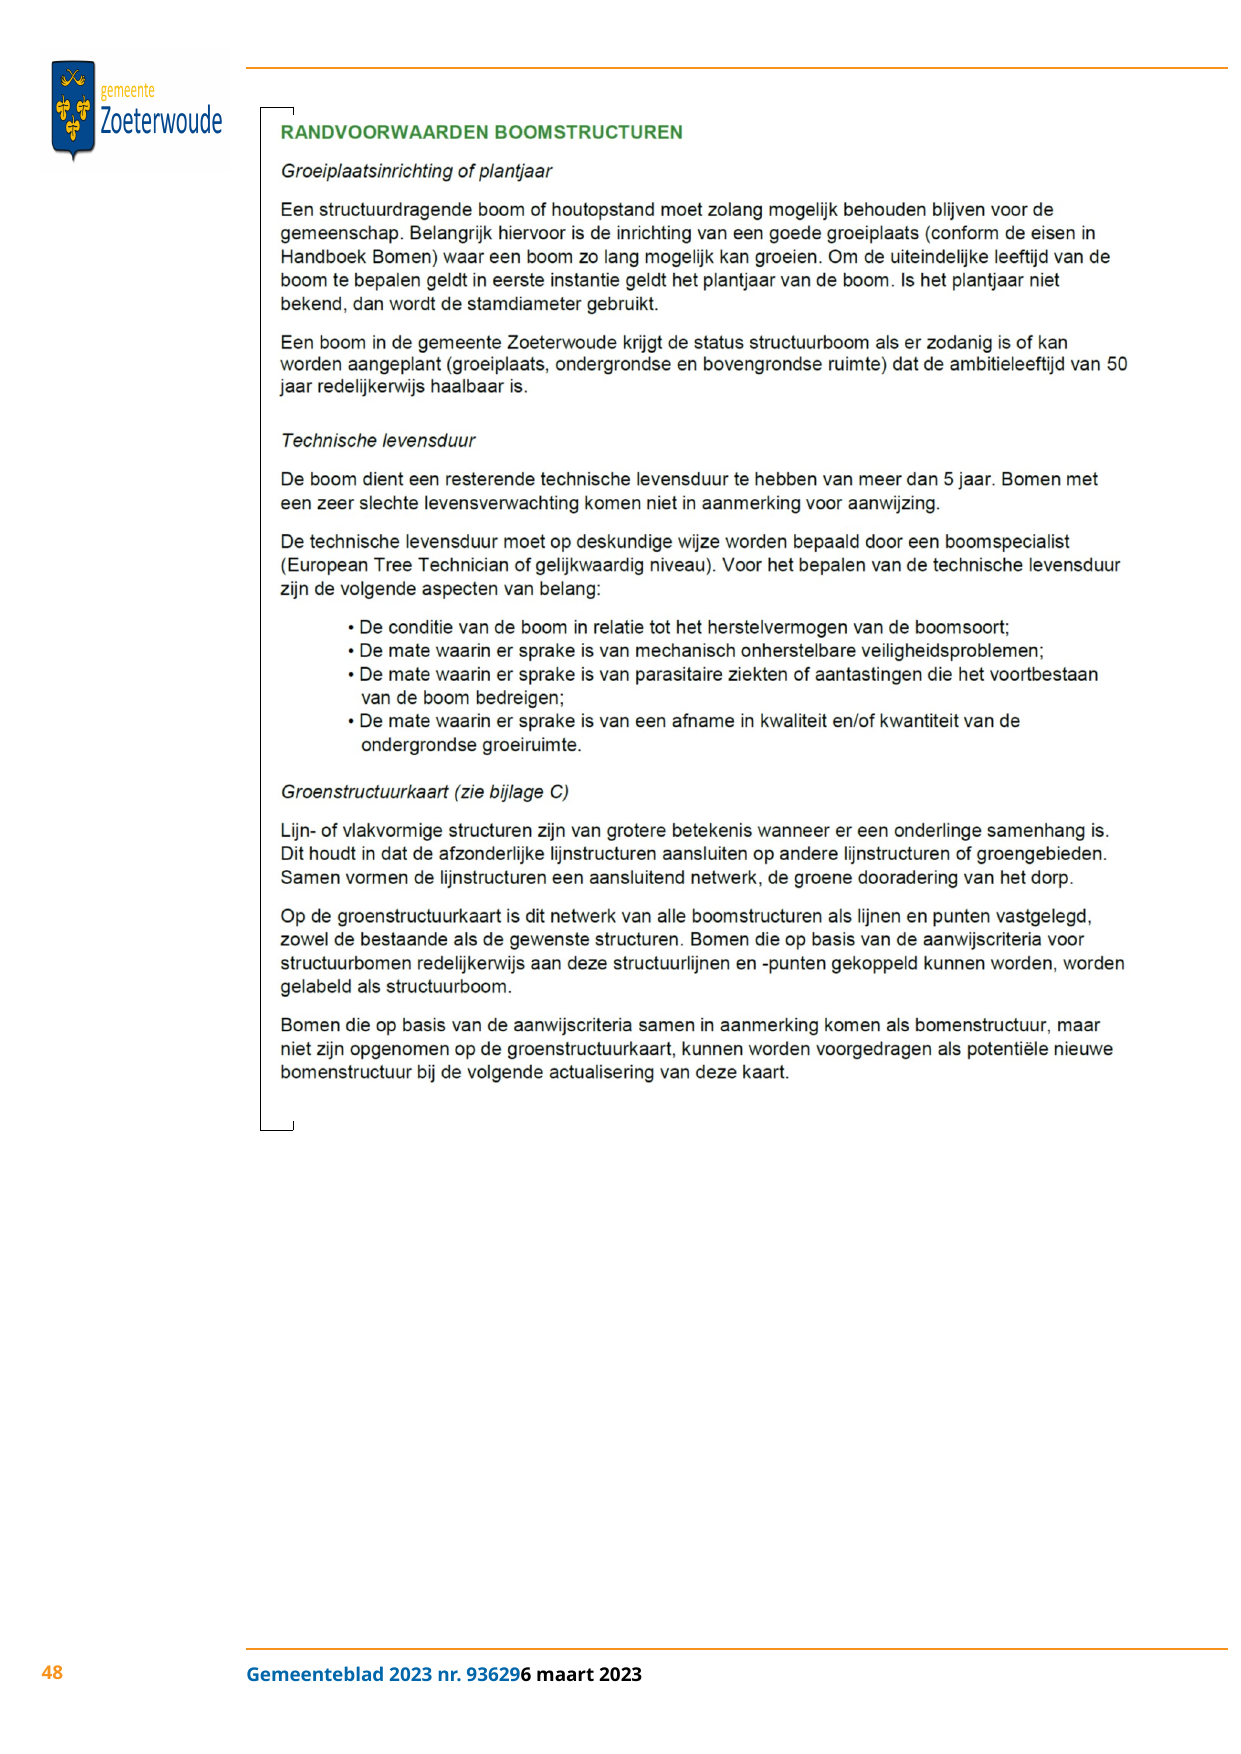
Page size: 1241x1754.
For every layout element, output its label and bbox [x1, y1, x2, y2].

picture [268, 115, 1173, 1121]
picture [41, 47, 231, 172]
